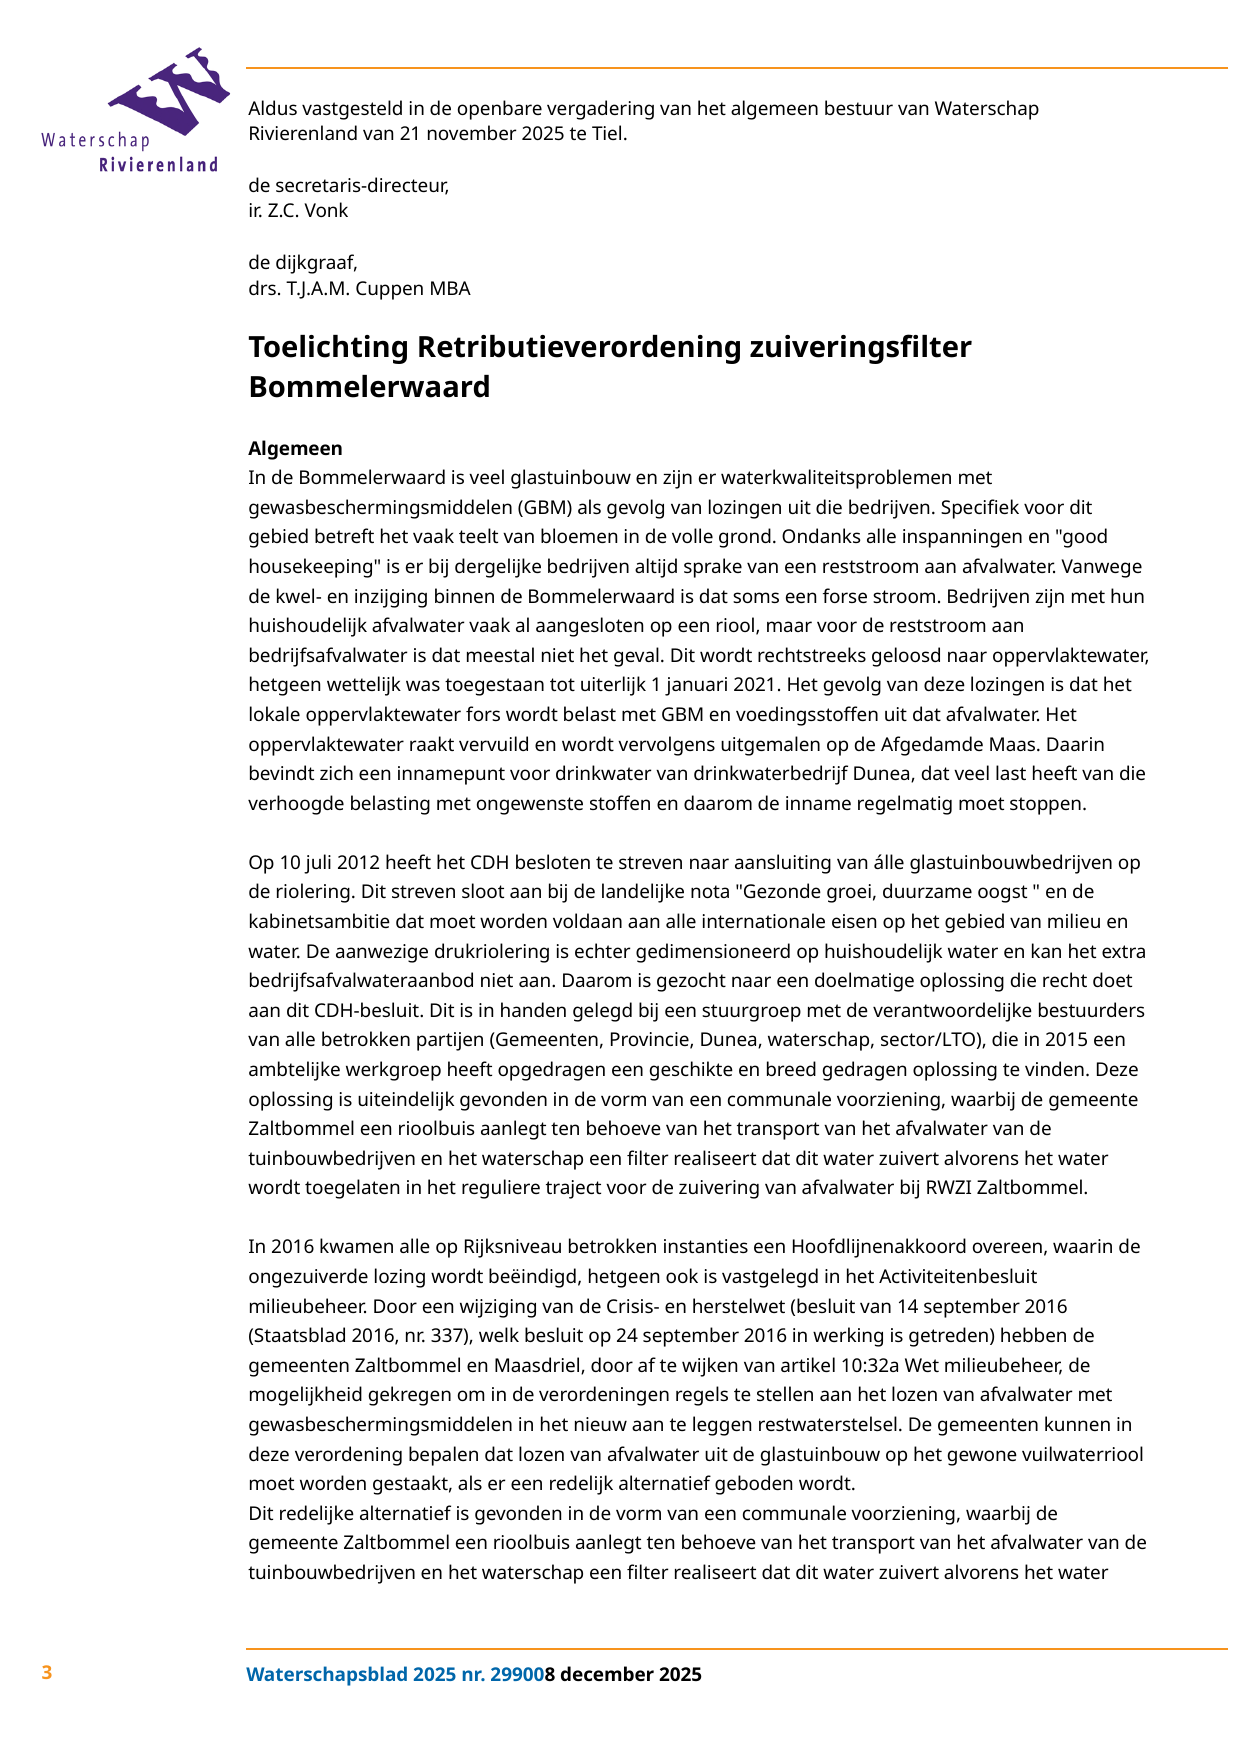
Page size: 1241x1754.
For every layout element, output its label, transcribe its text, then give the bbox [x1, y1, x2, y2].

text Toelichting Retributieverordening zuiveringsfilter Bommelerwaard [248, 326, 1152, 406]
text Dit redelijke alternatief is gevonden in de vorm van een communale voorziening, waarbij de gemeente Zaltbommel een rioolbuis aanlegt ten behoeve van het transport van het afvalwater van de tuinbouwbedrijven en het waterschap een filter realiseert dat dit water zuivert alvorens het water [248, 1500, 1152, 1585]
text de dijkgraaf, [248, 249, 1152, 275]
text Aldus vastgesteld in de openbare vergadering van het algemeen bestuur van Waterschap Rivierenland van 21 november 2025 te Tiel. [248, 95, 1152, 146]
text Algemeen [248, 435, 1152, 461]
picture [41, 47, 231, 172]
text Op 10 juli 2012 heeft het CDH besloten te streven naar aansluiting van álle glastuinbouwbedrijven op de riolering. Dit streven sloot aan bij de landelijke nota "Gezonde groei, duurzame oogst " en de kabinetsambitie dat moet worden voldaan aan alle internationale eisen op het gebied van milieu en water. De aanwezige drukriolering is echter gedimensioneerd op huishoudelijk water en kan het extra bedrijfsafvalwateraanbod niet aan. Daarom is gezocht naar een doelmatige oplossing die recht doet aan dit CDH-besluit. Dit is in handen gelegd bij een stuurgroep met de verantwoordelijke bestuurders van alle betrokken partijen (Gemeenten, Provincie, Dunea, waterschap, sector/LTO), die in 2015 een ambtelijke werkgroep heeft opgedragen een geschikte en breed gedragen oplossing te vinden. Deze oplossing is uiteindelijk gevonden in de vorm van een communale voorziening, waarbij de gemeente Zaltbommel een rioolbuis aanlegt ten behoeve van het transport van het afvalwater van de tuinbouwbedrijven en het waterschap een filter realiseert dat dit water zuivert alvorens het water wordt toegelaten in het reguliere traject voor de zuivering van afvalwater bij RWZI Zaltbommel. [248, 849, 1152, 1200]
text In de Bommelerwaard is veel glastuinbouw en zijn er waterkwaliteitsproblemen met gewasbeschermingsmiddelen (GBM) als gevolg van lozingen uit die bedrijven. Specifiek voor dit gebied betreft het vaak teelt van bloemen in de volle grond. Ondanks alle inspanningen en "good housekeeping" is er bij dergelijke bedrijven altijd sprake van een reststroom aan afvalwater. Vanwege de kwel- en inzijging binnen de Bommelerwaard is dat soms een forse stroom. Bedrijven zijn met hun huishoudelijk afvalwater vaak al aangesloten op een riool, maar voor de reststroom aan bedrijfsafvalwater is dat meestal niet het geval. Dit wordt rechtstreeks geloosd naar oppervlaktewater, hetgeen wettelijk was toegestaan tot uiterlijk 1 januari 2021. Het gevolg van deze lozingen is dat het lokale oppervlaktewater fors wordt belast met GBM en voedingsstoffen uit dat afvalwater. Het oppervlaktewater raakt vervuild en wordt vervolgens uitgemalen op de Afgedamde Maas. Daarin bevindt zich een innamepunt voor drinkwater van drinkwaterbedrijf Dunea, dat veel last heeft van die verhoogde belasting met ongewenste stoffen en daarom de inname regelmatig moet stoppen. [248, 464, 1152, 816]
text ir. Z.C. Vonk [248, 198, 1152, 223]
text In 2016 kwamen alle op Rijksniveau betrokken instanties een Hoofdlijnenakkoord overeen, waarin de ongezuiverde lozing wordt beëindigd, hetgeen ook is vastgelegd in het Activiteitenbesluit milieubeheer. Door een wijziging van de Crisis- en herstelwet (besluit van 14 september 2016 (Staatsblad 2016, nr. 337), welk besluit op 24 september 2016 in werking is getreden) hebben de gemeenten Zaltbommel en Maasdriel, door af te wijken van artikel 10:32a Wet milieubeheer, de mogelijkheid gekregen om in de verordeningen regels te stellen aan het lozen van afvalwater met gewasbeschermingsmiddelen in het nieuw aan te leggen restwaterstelsel. De gemeenten kunnen in deze verordening bepalen dat lozen van afvalwater uit de glastuinbouw op het gewone vuilwaterriool moet worden gestaakt, als er een redelijk alternatief geboden wordt. [248, 1234, 1152, 1496]
text de secretaris-directeur, [248, 172, 1152, 198]
text drs. T.J.A.M. Cuppen MBA [248, 275, 1152, 301]
